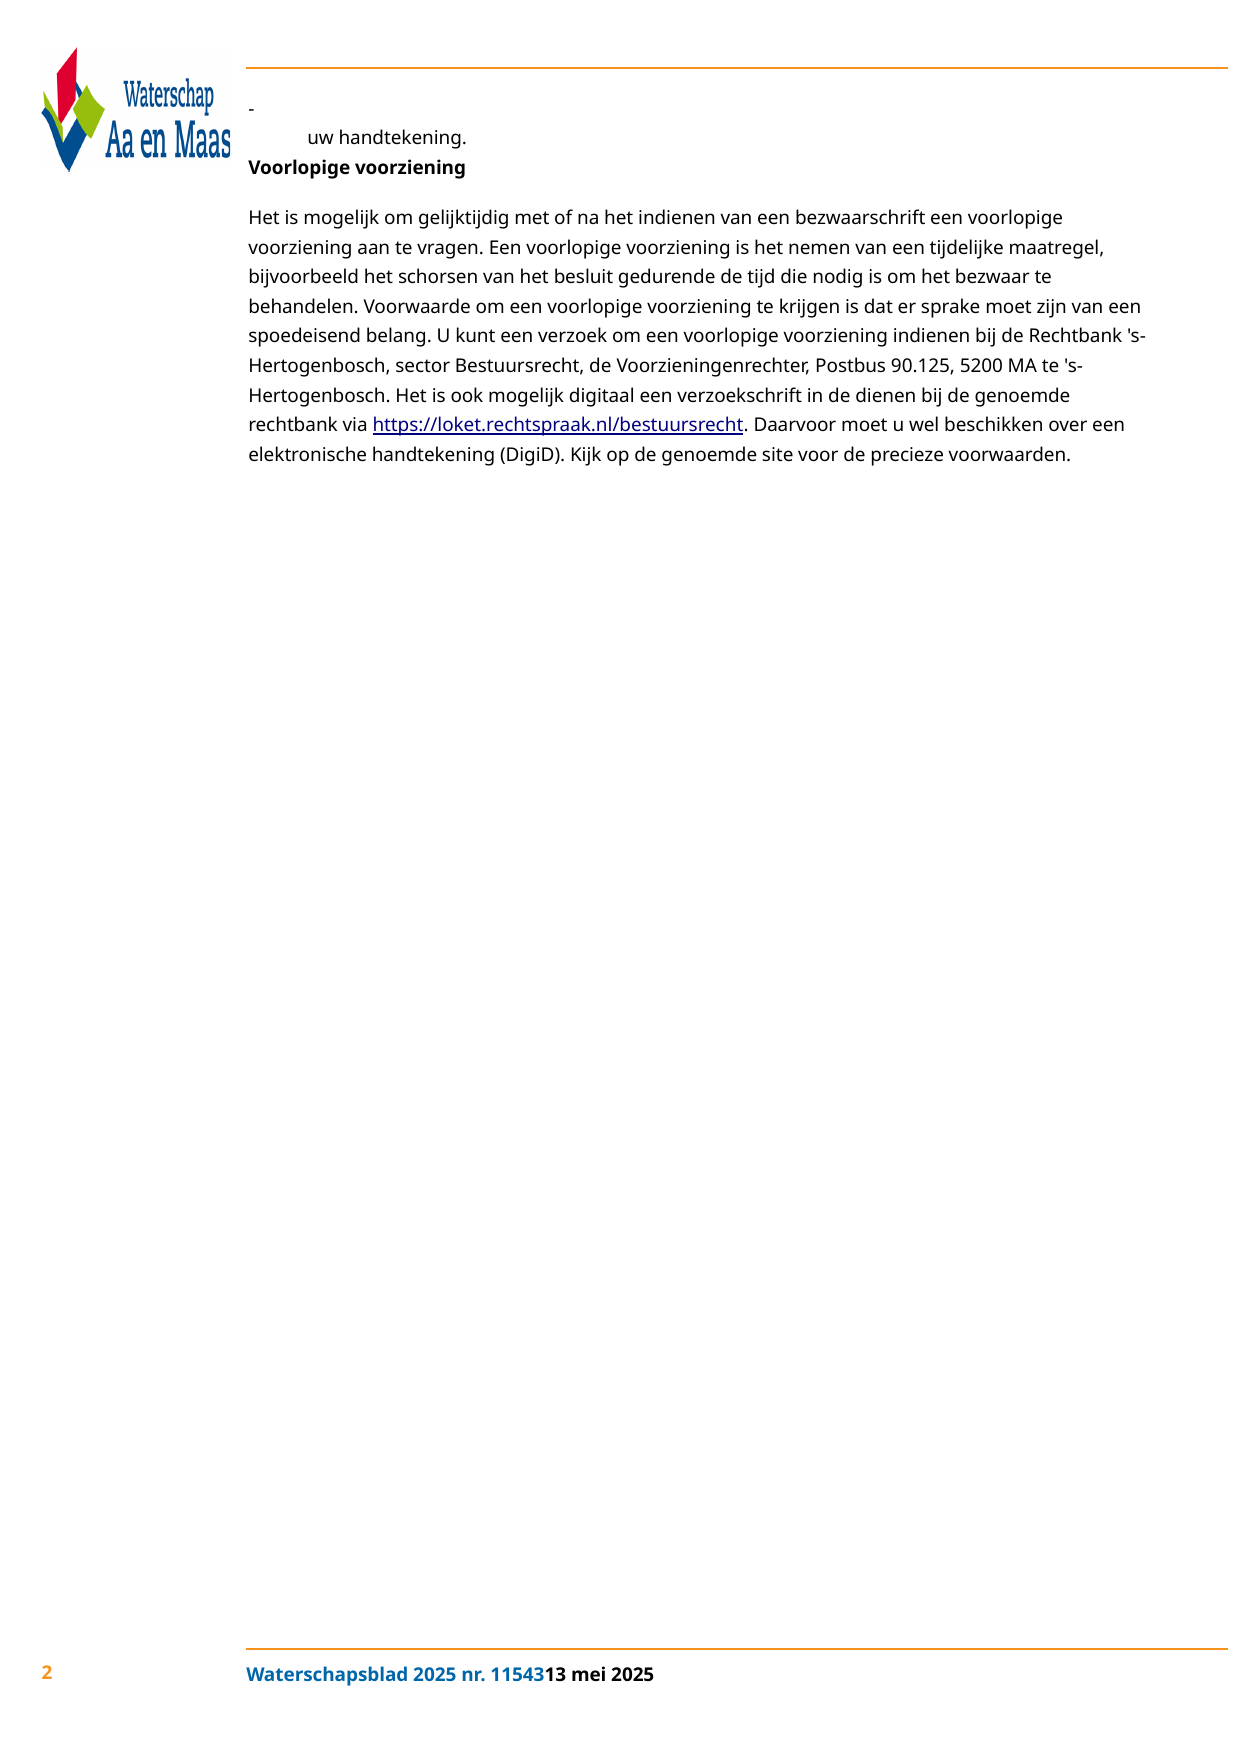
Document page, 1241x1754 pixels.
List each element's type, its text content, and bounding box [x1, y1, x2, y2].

text Voorlopige voorziening [248, 154, 1152, 180]
text Het is mogelijk om gelijktijdig met of na het indienen van een bezwaarschrift een voorlopige voorziening aan te vragen. Een voorlopige voorziening is het nemen van een tijdelijke maatregel, bijvoorbeeld het schorsen van het besluit gedurende de tijd die nodig is om het bezwaar te behandelen. Voorwaarde om een voorlopige voorziening te krijgen is dat er sprake moet zijn van een spoedeisend belang. U kunt een verzoek om een voorlopige voorziening indienen bij de Rechtbank 's-Hertogenbosch, sector Bestuursrecht, de Voorzieningenrechter, Postbus 90.125, 5200 MA te 's-Hertogenbosch. Het is ook mogelijk digitaal een verzoekschrift in de dienen bij de genoemde rechtbank via https://loket.rechtspraak.nl/bestuursrecht. Daarvoor moet u wel beschikken over een elektronische handtekening (DigiD). Kijk op de genoemde site voor de precieze voorwaarden. [248, 204, 1152, 467]
list uw handtekening. [248, 124, 1152, 150]
picture [41, 47, 231, 172]
